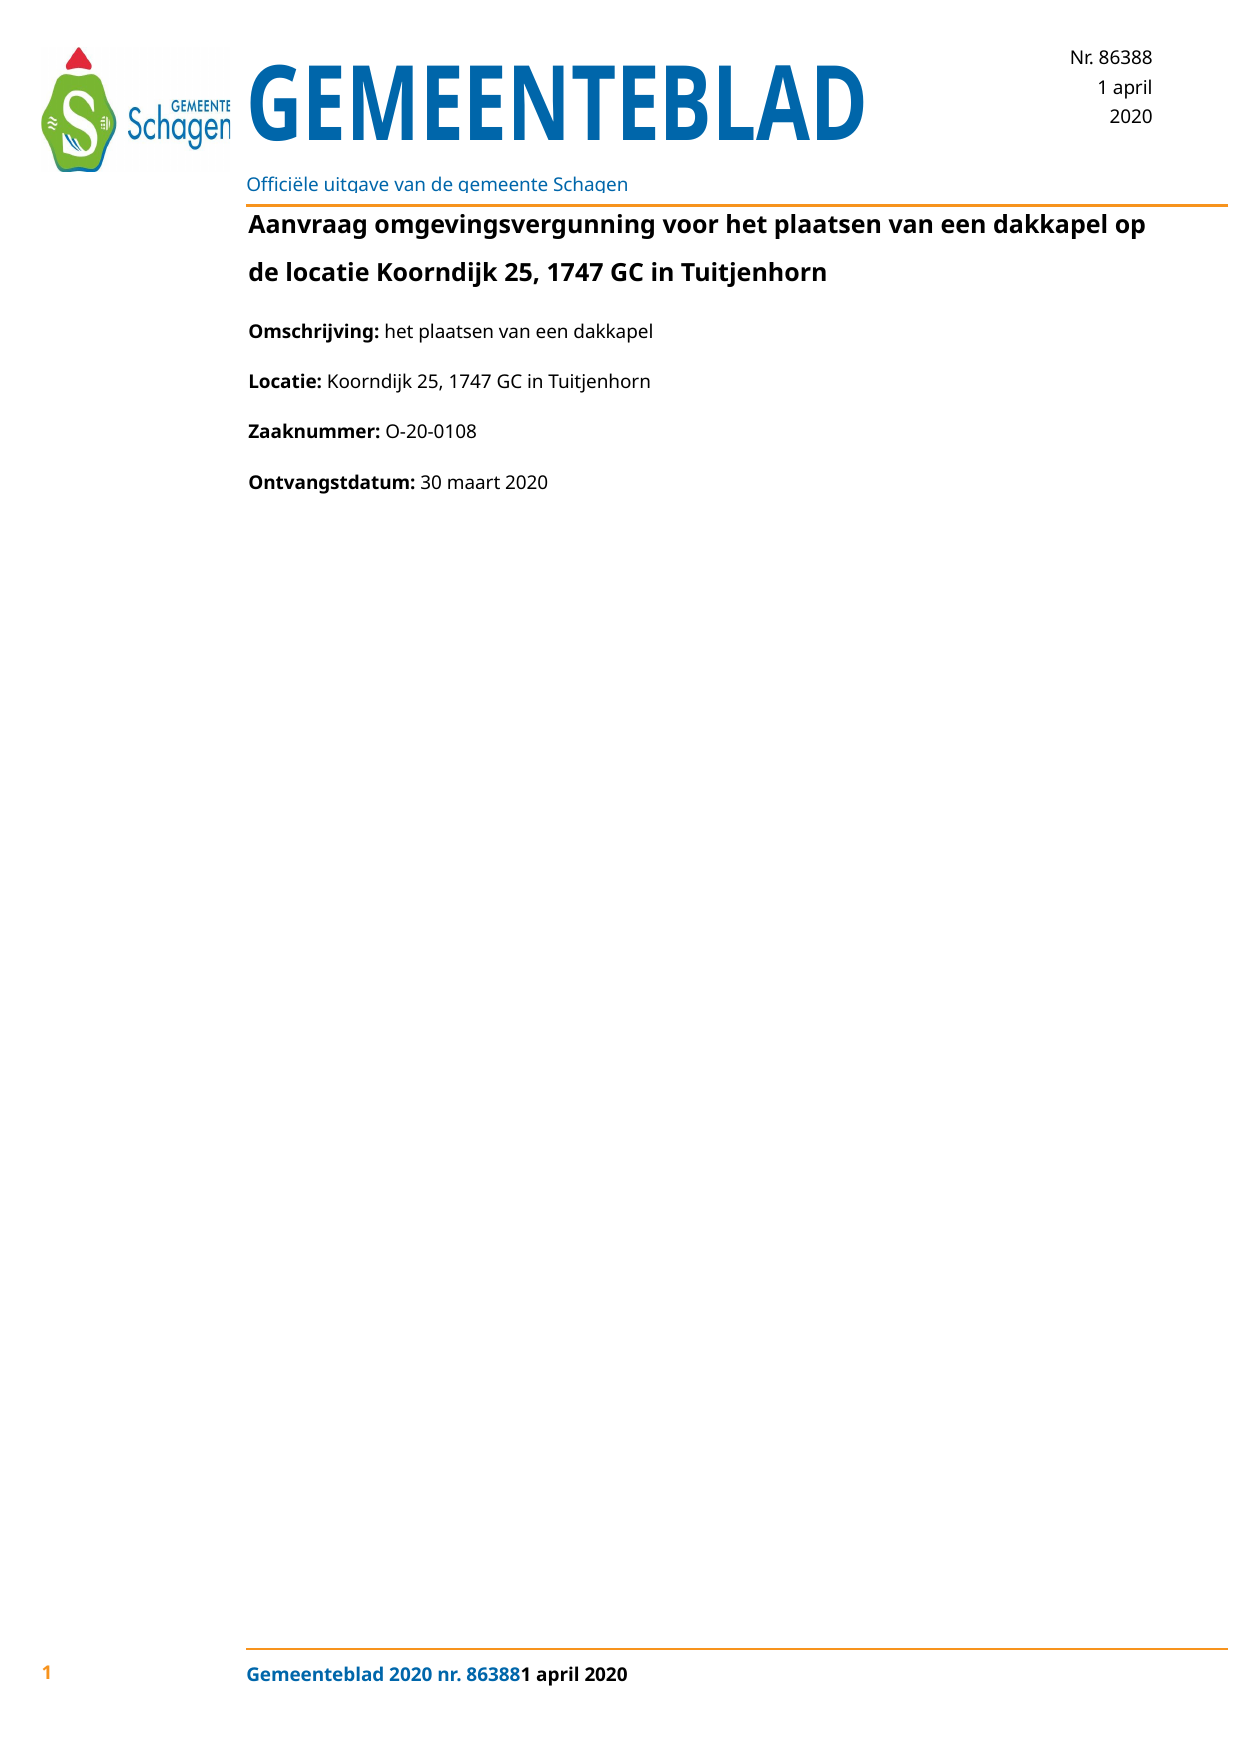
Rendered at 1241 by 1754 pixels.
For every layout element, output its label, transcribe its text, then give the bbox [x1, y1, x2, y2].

text Aanvraag omgevingsvergunning voor het plaatsen van een dakkapel op de locatie Koorndijk 25, 1747 GC in Tuitjenhorn [248, 207, 1152, 288]
text Locatie: Koorndijk 25, 1747 GC in Tuitjenhorn [248, 368, 1152, 394]
text Zaaknummer: O-20-0108 [248, 419, 1152, 444]
picture [41, 47, 231, 172]
text Omschrijving: het plaatsen van een dakkapel [248, 318, 1152, 344]
text Ontvangstdatum: 30 maart 2020 [248, 469, 1152, 495]
